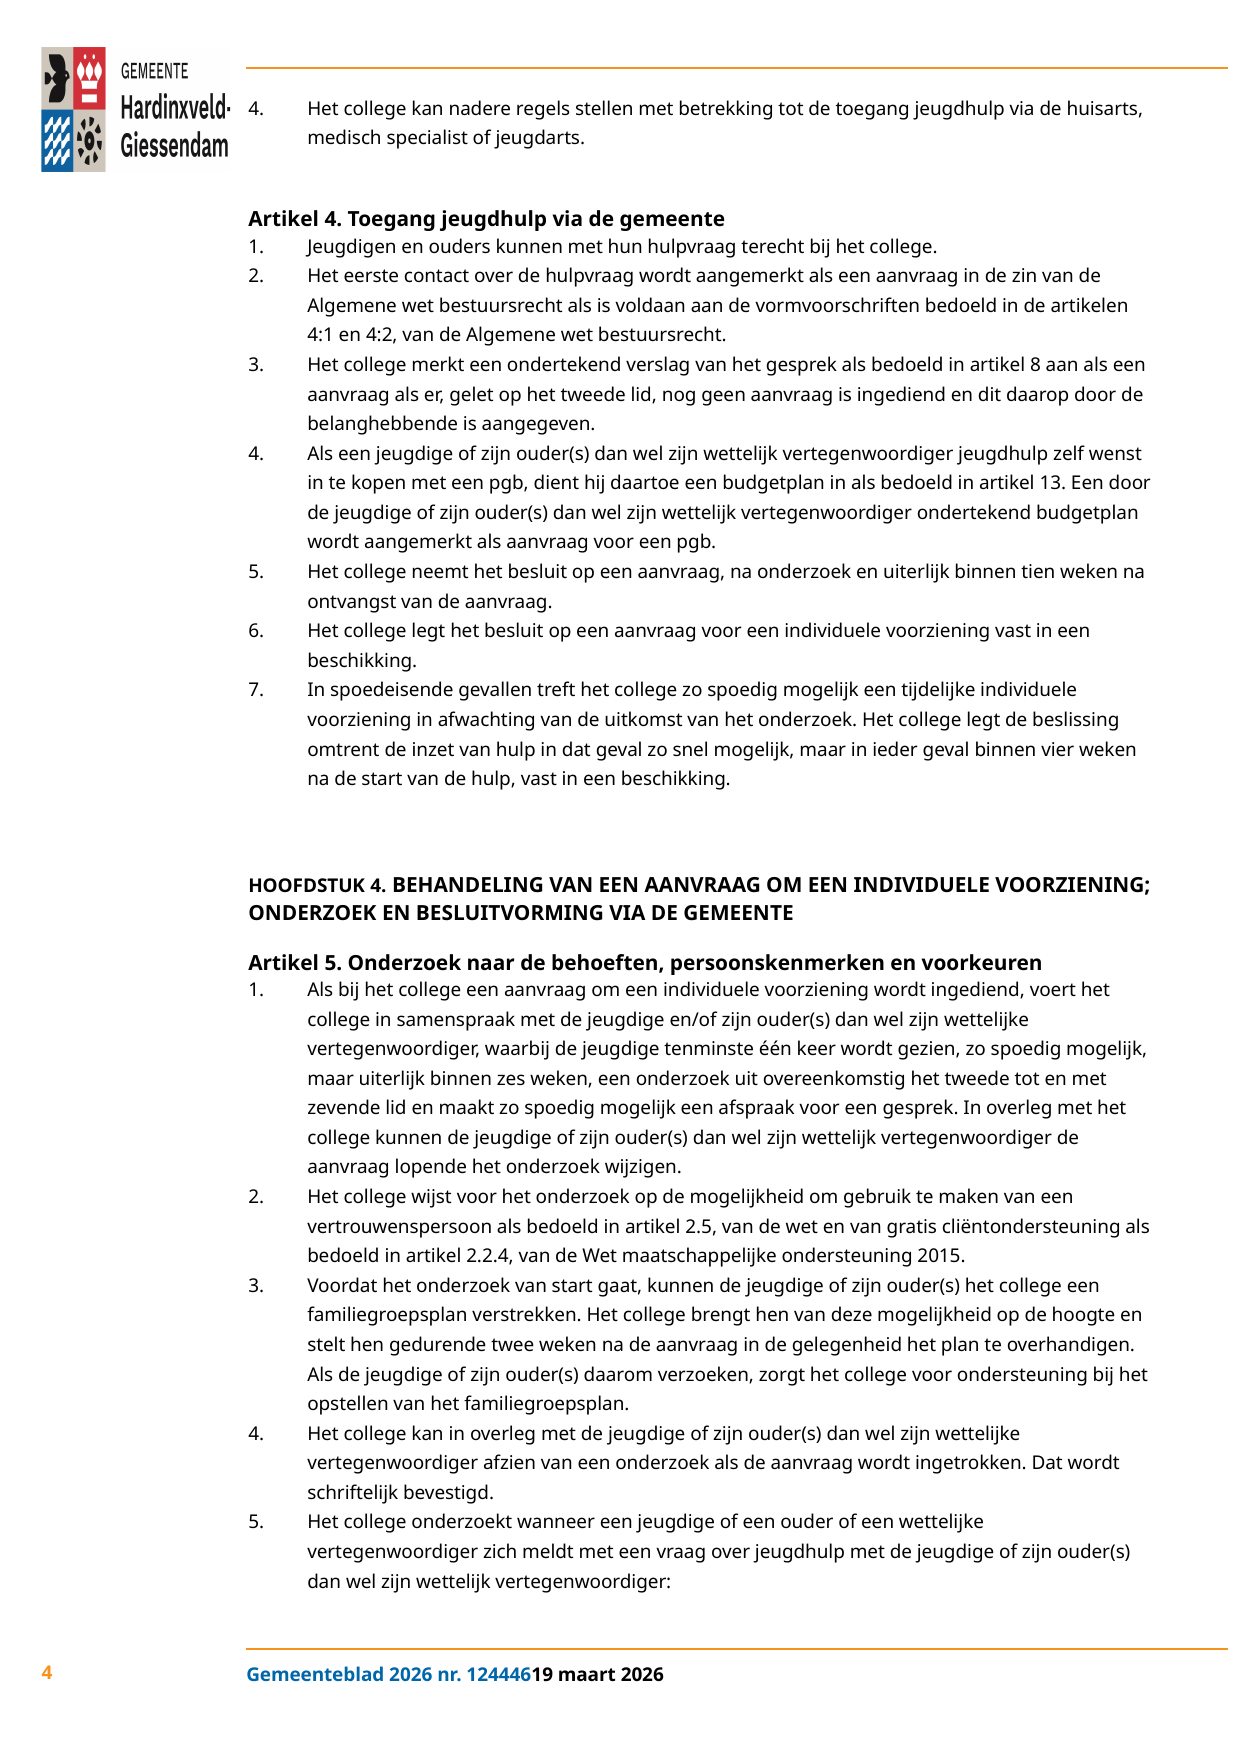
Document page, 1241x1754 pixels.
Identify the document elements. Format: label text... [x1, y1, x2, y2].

list Het college kan nadere regels stellen met betrekking tot de toegang jeugdhulp via de huisarts, medisch specialist of jeugdarts. [248, 95, 1152, 150]
text HOOFDSTUK 4. BEHANDELING VAN EEN AANVRAAG OM EEN INDIVIDUELE VOORZIENING; ONDERZOEK EN BESLUITVORMING VIA DE GEMEENTE [248, 870, 1152, 927]
text Artikel 5. Onderzoek naar de behoeften, persoonskenmerken en voorkeuren [248, 948, 1152, 976]
list Het college neemt het besluit op een aanvraag, na onderzoek en uiterlijk binnen tien weken na ontvangst van de aanvraag. [248, 558, 1152, 613]
list Het college wijst voor het onderzoek op de mogelijkheid om gebruik te maken van een vertrouwenspersoon als bedoeld in artikel 2.5, van de wet en van gratis cliëntondersteuning als bedoeld in artikel 2.2.4, van de Wet maatschappelijke ondersteuning 2015. [248, 1183, 1152, 1268]
list Als bij het college een aanvraag om een individuele voorziening wordt ingediend, voert het college in samenspraak met de jeugdige en/of zijn ouder(s) dan wel zijn wettelijke vertegenwoordiger, waarbij de jeugdige tenminste één keer wordt gezien, zo spoedig mogelijk, maar uiterlijk binnen zes weken, een onderzoek uit overeenkomstig het tweede tot en met zevende lid en maakt zo spoedig mogelijk een afspraak voor een gesprek. In overleg met het college kunnen de jeugdige of zijn ouder(s) dan wel zijn wettelijk vertegenwoordiger de aanvraag lopende het onderzoek wijzigen. [248, 976, 1152, 1179]
list Jeugdigen en ouders kunnen met hun hulpvraag terecht bij het college. [248, 233, 1152, 258]
list Het college kan in overleg met de jeugdige of zijn ouder(s) dan wel zijn wettelijke vertegenwoordiger afzien van een onderzoek als de aanvraag wordt ingetrokken. Dat wordt schriftelijk bevestigd. [248, 1420, 1152, 1505]
list Het college legt het besluit op een aanvraag voor een individuele voorziening vast in een beschikking. [248, 617, 1152, 673]
list In spoedeisende gevallen treft het college zo spoedig mogelijk een tijdelijke individuele voorziening in afwachting van de uitkomst van het onderzoek. Het college legt de beslissing omtrent de inzet van hulp in dat geval zo snel mogelijk, maar in ieder geval binnen vier weken na de start van de hulp, vast in een beschikking. [248, 677, 1152, 791]
list Het eerste contact over de hulpvraag wordt aangemerkt als een aanvraag in de zin van de Algemene wet bestuursrecht als is voldaan aan de vormvoorschriften bedoeld in de artikelen 4:1 en 4:2, van de Algemene wet bestuursrecht. [248, 262, 1152, 347]
picture [41, 47, 231, 172]
list Voordat het onderzoek van start gaat, kunnen de jeugdige of zijn ouder(s) het college een familiegroepsplan verstrekken. Het college brengt hen van deze mogelijkheid op de hoogte en stelt hen gedurende twee weken na de aanvraag in de gelegenheid het plan te overhandigen. Als de jeugdige of zijn ouder(s) daarom verzoeken, zorgt het college voor ondersteuning bij het opstellen van het familiegroepsplan. [248, 1272, 1152, 1416]
list Het college merkt een ondertekend verslag van het gesprek als bedoeld in artikel 8 aan als een aanvraag als er, gelet op het tweede lid, nog geen aanvraag is ingediend en dit daarop door de belanghebbende is aangegeven. [248, 351, 1152, 436]
list Als een jeugdige of zijn ouder(s) dan wel zijn wettelijk vertegenwoordiger jeugdhulp zelf wenst in te kopen met een pgb, dient hij daartoe een budgetplan in als bedoeld in artikel 13. Een door de jeugdige of zijn ouder(s) dan wel zijn wettelijk vertegenwoordiger ondertekend budgetplan wordt aangemerkt als aanvraag voor een pgb. [248, 440, 1152, 554]
list Het college onderzoekt wanneer een jeugdige of een ouder of een wettelijke vertegenwoordiger zich meldt met een vraag over jeugdhulp met de jeugdige of zijn ouder(s) dan wel zijn wettelijk vertegenwoordiger: [248, 1509, 1152, 1594]
text Artikel 4. Toegang jeugdhulp via de gemeente [248, 204, 1152, 233]
